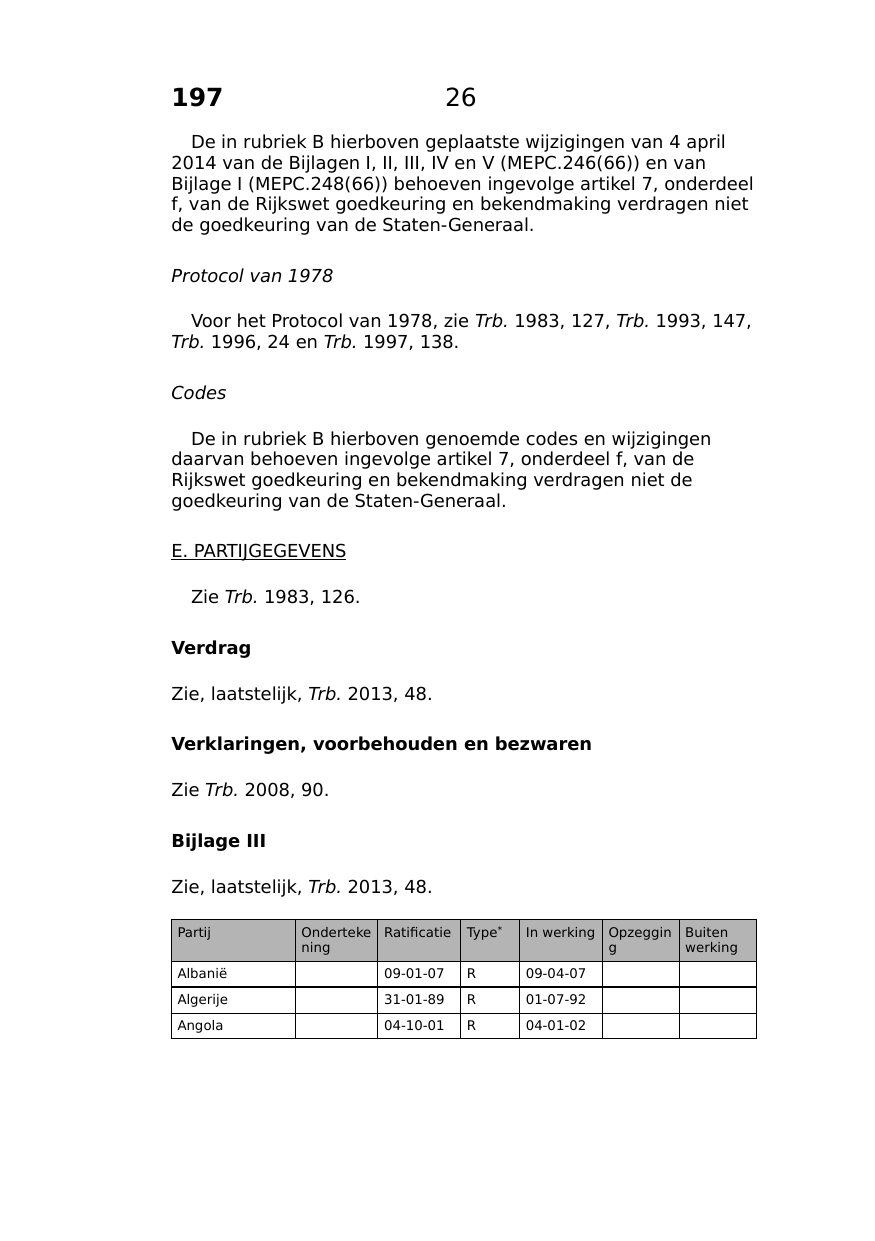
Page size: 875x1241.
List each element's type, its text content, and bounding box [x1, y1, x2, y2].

table_cell 09-01-07 [378, 962, 460, 986]
table_cell Algerije [172, 988, 295, 1012]
table_cell [603, 962, 679, 986]
table_cell 04-10-01 [378, 1014, 460, 1038]
table_cell [680, 1014, 756, 1038]
table_cell Angola [172, 1014, 295, 1038]
table_cell R [461, 988, 519, 1012]
table_cell [680, 962, 756, 986]
table_header Type* [461, 920, 519, 961]
table_cell [603, 1014, 679, 1038]
table_header Partij [172, 920, 295, 961]
table_cell [296, 988, 377, 1012]
text Zie, laatstelijk, Trb. 2013, 48. [171, 683, 756, 704]
table_header Ratificatie [378, 920, 460, 961]
table_cell [296, 1014, 377, 1038]
subtitle Codes [171, 383, 756, 403]
subtitle E. PARTIJGEGEVENS [171, 541, 756, 562]
table_cell R [461, 962, 519, 986]
subtitle Verklaringen, voorbehouden en bezwaren [171, 734, 756, 755]
table_cell 01-07-92 [520, 988, 602, 1012]
table_header Ondertekening [296, 920, 377, 961]
text Zie Trb. 2008, 90. [171, 780, 756, 801]
subtitle Protocol van 1978 [171, 266, 756, 286]
table_cell 04-01-02 [520, 1014, 602, 1038]
table_cell 31-01-89 [378, 988, 460, 1012]
subtitle Bijlage III [171, 831, 756, 851]
table_cell [680, 988, 756, 1012]
text Zie, laatstelijk, Trb. 2013, 48. [171, 876, 756, 897]
table_header In werking [520, 920, 602, 961]
text Voor het Protocol van 1978, zie Trb. 1983, 127, Trb. 1993, 147, Trb. 1996, 24 en Trb. 1997, 138. [171, 311, 756, 353]
table_cell 09-04-07 [520, 962, 602, 986]
table_cell R [461, 1014, 519, 1038]
text De in rubriek B hierboven geplaatste wijzigingen van 4 april 2014 van de Bijlagen I, II, III, IV en V (MEPC.246(66)) en van Bijlage I (MEPC.248(66)) behoeven ingevolge artikel 7, onderdeel f, van de Rijkswet goedkeuring en bekendmaking verdragen niet de goedkeuring van de Staten-Generaal. [171, 132, 756, 236]
subtitle Verdrag [171, 638, 756, 658]
table_cell [296, 962, 377, 986]
table_cell [603, 988, 679, 1012]
table_header Opzegging [603, 920, 679, 961]
table_header Buiten werking [680, 920, 756, 961]
table_cell Albanië [172, 962, 295, 986]
text Zie Trb. 1983, 126. [171, 587, 756, 608]
text De in rubriek B hierboven genoemde codes en wijzigingen daarvan behoeven ingevolge artikel 7, onderdeel f, van de Rijkswet goedkeuring en bekendmaking verdragen niet de goedkeuring van de Staten-Generaal. [171, 428, 756, 511]
